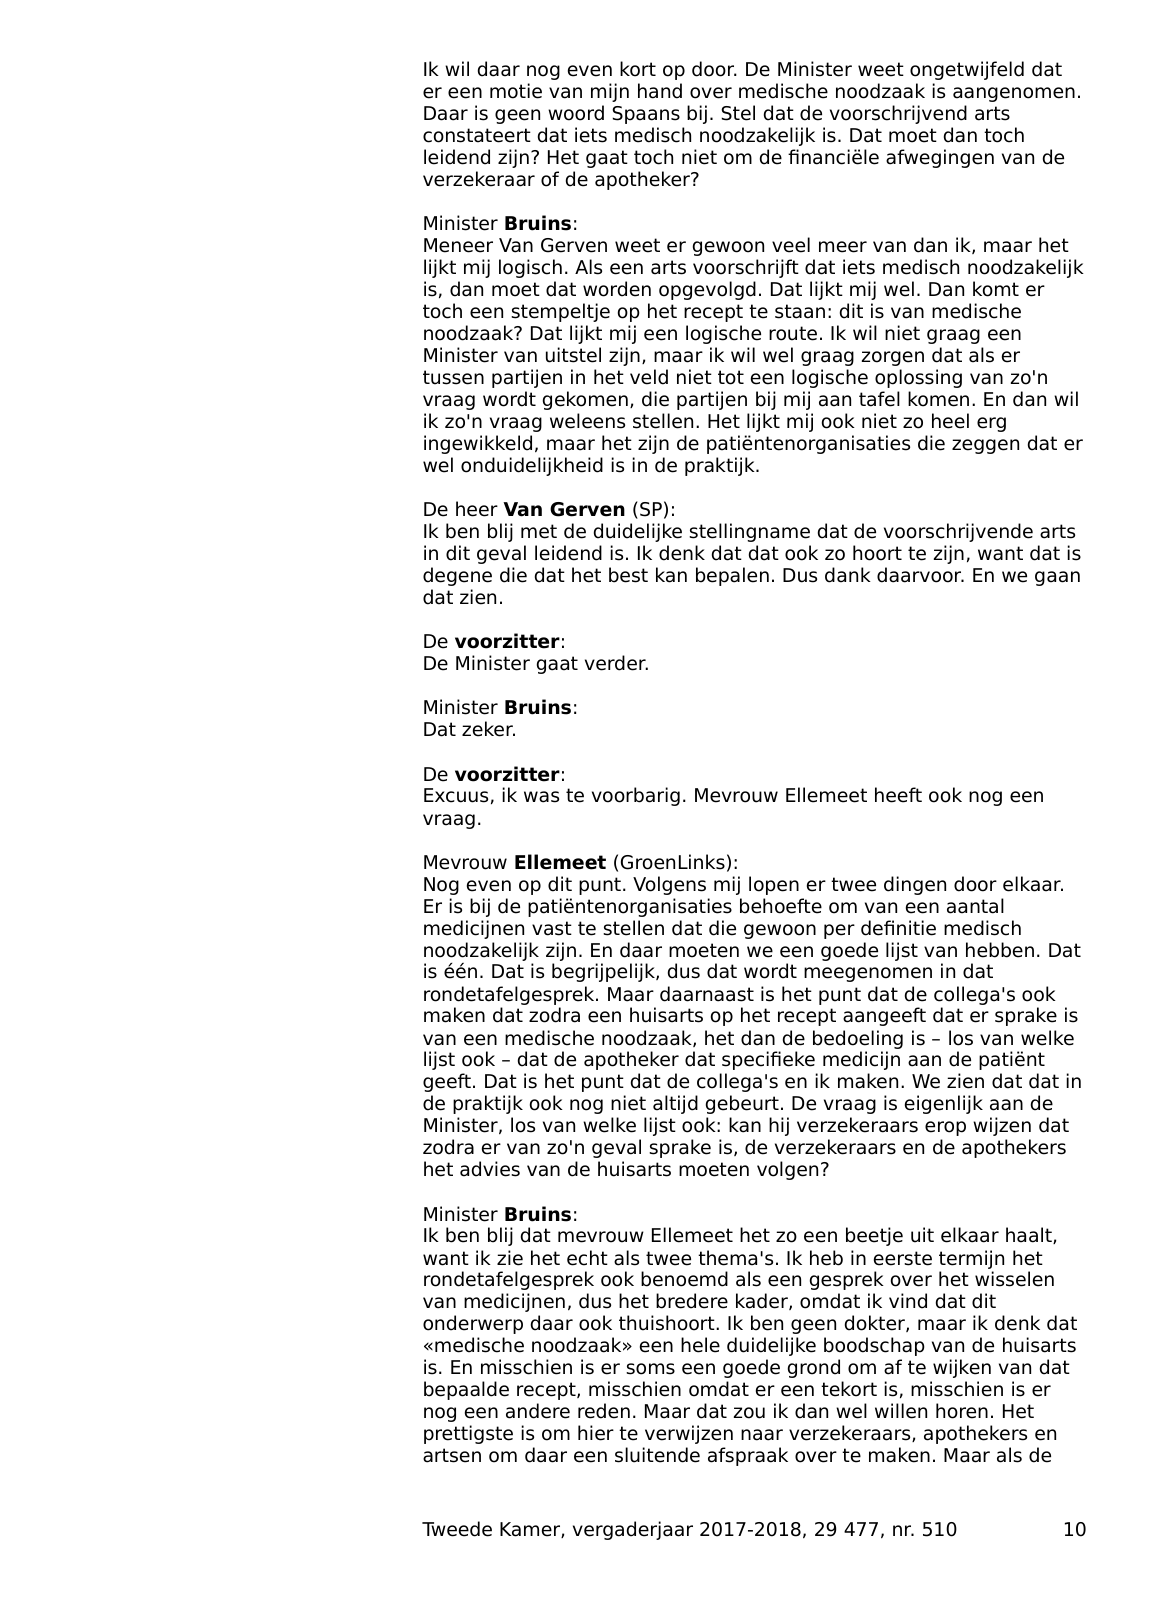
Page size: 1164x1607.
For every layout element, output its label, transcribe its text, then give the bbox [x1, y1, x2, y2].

text De voorzitter: [422, 631, 1087, 653]
text Excuus, ik was te voorbarig. Mevrouw Ellemeet heeft ook nog een vraag. [422, 785, 1087, 829]
text De Minister gaat verder. [422, 653, 1087, 675]
text Nog even op dit punt. Volgens mij lopen er twee dingen door elkaar. Er is bij de patiëntenorganisaties behoefte om van een aantal medicijnen vast te stellen dat die gewoon per definitie medisch noodzakelijk zijn. En daar moeten we een goede lijst van hebben. Dat is één. Dat is begrijpelijk, dus dat wordt meegenomen in dat rondetafelgesprek. Maar daarnaast is het punt dat de collega's ook maken dat zodra een huisarts op het recept aangeeft dat er sprake is van een medische noodzaak, het dan de bedoeling is – los van welke lijst ook – dat de apotheker dat specifieke medicijn aan de patiënt geeft. Dat is het punt dat de collega's en ik maken. We zien dat dat in de praktijk ook nog niet altijd gebeurt. De vraag is eigenlijk aan de Minister, los van welke lijst ook: kan hij verzekeraars erop wijzen dat zodra er van zo'n geval sprake is, de verzekeraars en de apothekers het advies van de huisarts moeten volgen? [422, 873, 1087, 1181]
text Dat zeker. [422, 719, 1087, 741]
text Ik wil daar nog even kort op door. De Minister weet ongetwijfeld dat er een motie van mijn hand over medische noodzaak is aangenomen. Daar is geen woord Spaans bij. Stel dat de voorschrijvend arts constateert dat iets medisch noodzakelijk is. Dat moet dan toch leidend zijn? Het gaat toch niet om de financiële afwegingen van de verzekeraar of de apotheker? [422, 59, 1087, 191]
text De heer Van Gerven (SP): [422, 499, 1087, 521]
text Ik ben blij dat mevrouw Ellemeet het zo een beetje uit elkaar haalt, want ik zie het echt als twee thema's. Ik heb in eerste termijn het rondetafelgesprek ook benoemd als een gesprek over het wisselen van medicijnen, dus het bredere kader, omdat ik vind dat dit onderwerp daar ook thuishoort. Ik ben geen dokter, maar ik denk dat «medische noodzaak» een hele duidelijke boodschap van de huisarts is. En misschien is er soms een goede grond om af te wijken van dat bepaalde recept, misschien omdat er een tekort is, misschien is er nog een andere reden. Maar dat zou ik dan wel willen horen. Het prettigste is om hier te verwijzen naar verzekeraars, apothekers en artsen om daar een sluitende afspraak over te maken. Maar als de [422, 1225, 1087, 1467]
text Mevrouw Ellemeet (GroenLinks): [422, 852, 1087, 873]
text De voorzitter: [422, 763, 1087, 785]
text Ik ben blij met de duidelijke stellingname dat de voorschrijvende arts in dit geval leidend is. Ik denk dat dat ook zo hoort te zijn, want dat is degene die dat het best kan bepalen. Dus dank daarvoor. En we gaan dat zien. [422, 521, 1087, 609]
text Meneer Van Gerven weet er gewoon veel meer van dan ik, maar het lijkt mij logisch. Als een arts voorschrijft dat iets medisch noodzakelijk is, dan moet dat worden opgevolgd. Dat lijkt mij wel. Dan komt er toch een stempeltje op het recept te staan: dit is van medische noodzaak? Dat lijkt mij een logische route. Ik wil niet graag een Minister van uitstel zijn, maar ik wil wel graag zorgen dat als er tussen partijen in het veld niet tot een logische oplossing van zo'n vraag wordt gekomen, die partijen bij mij aan tafel komen. En dan wil ik zo'n vraag weleens stellen. Het lijkt mij ook niet zo heel erg ingewikkeld, maar het zijn de patiëntenorganisaties die zeggen dat er wel onduidelijkheid is in de praktijk. [422, 235, 1087, 477]
text Minister Bruins: [422, 1203, 1087, 1225]
text Minister Bruins: [422, 213, 1087, 235]
text Minister Bruins: [422, 697, 1087, 719]
